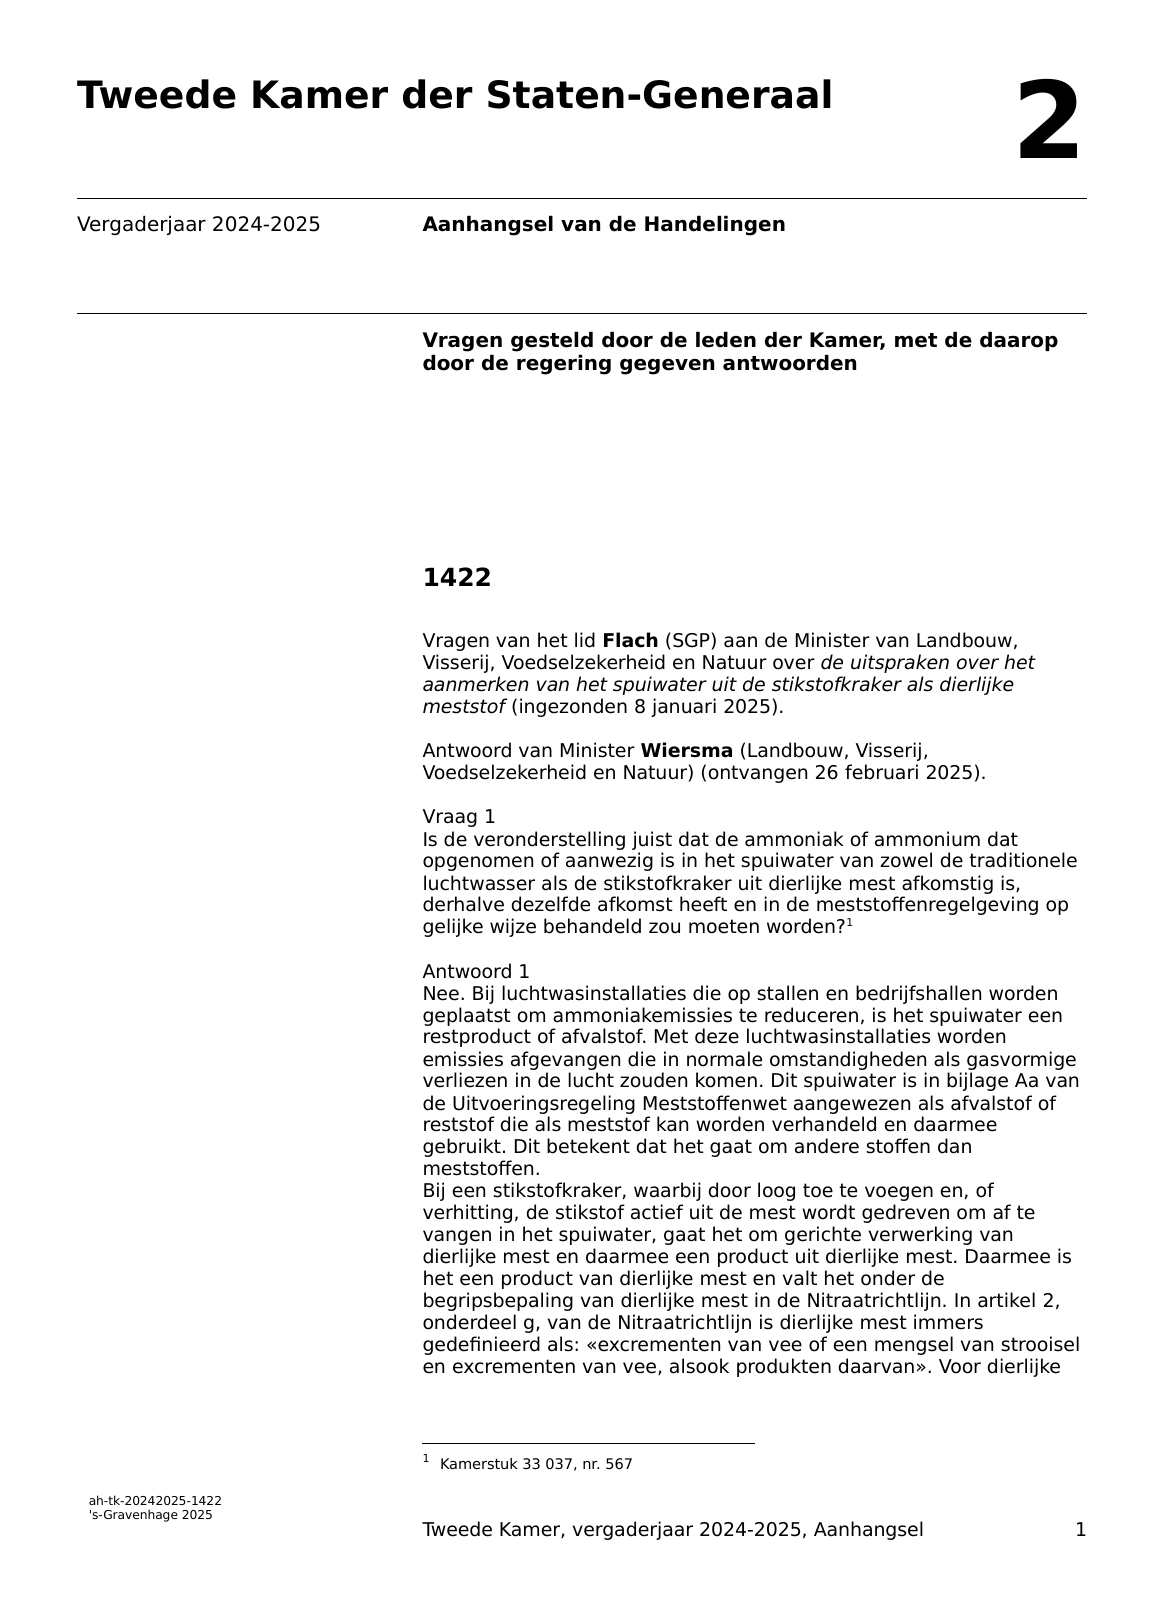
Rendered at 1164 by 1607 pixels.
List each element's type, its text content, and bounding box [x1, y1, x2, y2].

table_cell [77, 314, 422, 375]
table_cell Vergaderjaar 2024-2025 [77, 199, 422, 313]
table_header Tweede Kamer der Staten-Generaal [77, 59, 886, 198]
text Antwoord van Minister Wiersma (Landbouw, Visserij, Voedselzekerheid en Natuur) (ontvangen 26 februari 2025). [422, 740, 1087, 784]
text Kamerstuk 33 037, nr. 567 [422, 1452, 1087, 1474]
text 's-Gravenhage 2025 [88, 1508, 323, 1522]
text Nee. Bij luchtwasinstallaties die op stallen en bedrijfshallen worden geplaatst om ammoniakemissies te reduceren, is het spuiwater een restproduct of afvalstof. Met deze luchtwasinstallaties worden emissies afgevangen die in normale omstandigheden als gasvormige verliezen in de lucht zouden komen. Dit spuiwater is in bijlage Aa van de Uitvoeringsregeling Meststoffenwet aangewezen als afvalstof of reststof die als meststof kan worden verhandeld en daarmee gebruikt. Dit betekent dat het gaat om andere stoffen dan meststoffen. [422, 982, 1087, 1180]
text ah-tk-20242025-1422 [88, 1494, 323, 1508]
text Bij een stikstofkraker, waarbij door loog toe te voegen en, of verhitting, de stikstof actief uit de mest wordt gedreven om af te vangen in het spuiwater, gaat het om gerichte verwerking van dierlijke mest en daarmee een product uit dierlijke mest. Daarmee is het een product van dierlijke mest en valt het onder de begripsbepaling van dierlijke mest in de Nitraatrichtlijn. In artikel 2, onderdeel g, van de Nitraatrichtlijn is dierlijke mest immers gedefinieerd als: «excrementen van vee of een mengsel van strooisel en excrementen van vee, alsook produkten daarvan». Voor dierlijke [422, 1180, 1087, 1378]
table_cell Vragen gesteld door de leden der Kamer, met de daarop door de regering gegeven antwoorden [422, 314, 1087, 375]
text Vragen van het lid Flach (SGP) aan de Minister van Landbouw, Visserij, Voedselzekerheid en Natuur over de uitspraken over het aanmerken van het spuiwater uit de stikstofkraker als dierlijke meststof (ingezonden 8 januari 2025). [422, 630, 1087, 718]
table_cell Aanhangsel van de Handelingen [422, 199, 1087, 313]
text Is de veronderstelling juist dat de ammoniak of ammonium dat opgenomen of aanwezig is in het spuiwater van zowel de traditionele luchtwasser als de stikstofkraker uit dierlijke mest afkomstig is, derhalve dezelfde afkomst heeft en in de meststoffenregelgeving op gelijke wijze behandeld zou moeten worden? [422, 828, 1087, 938]
text Vraag 1 [422, 806, 1087, 828]
table_header 2 [886, 59, 1087, 198]
text 1422 [422, 563, 1087, 592]
text Antwoord 1 [422, 961, 1087, 982]
